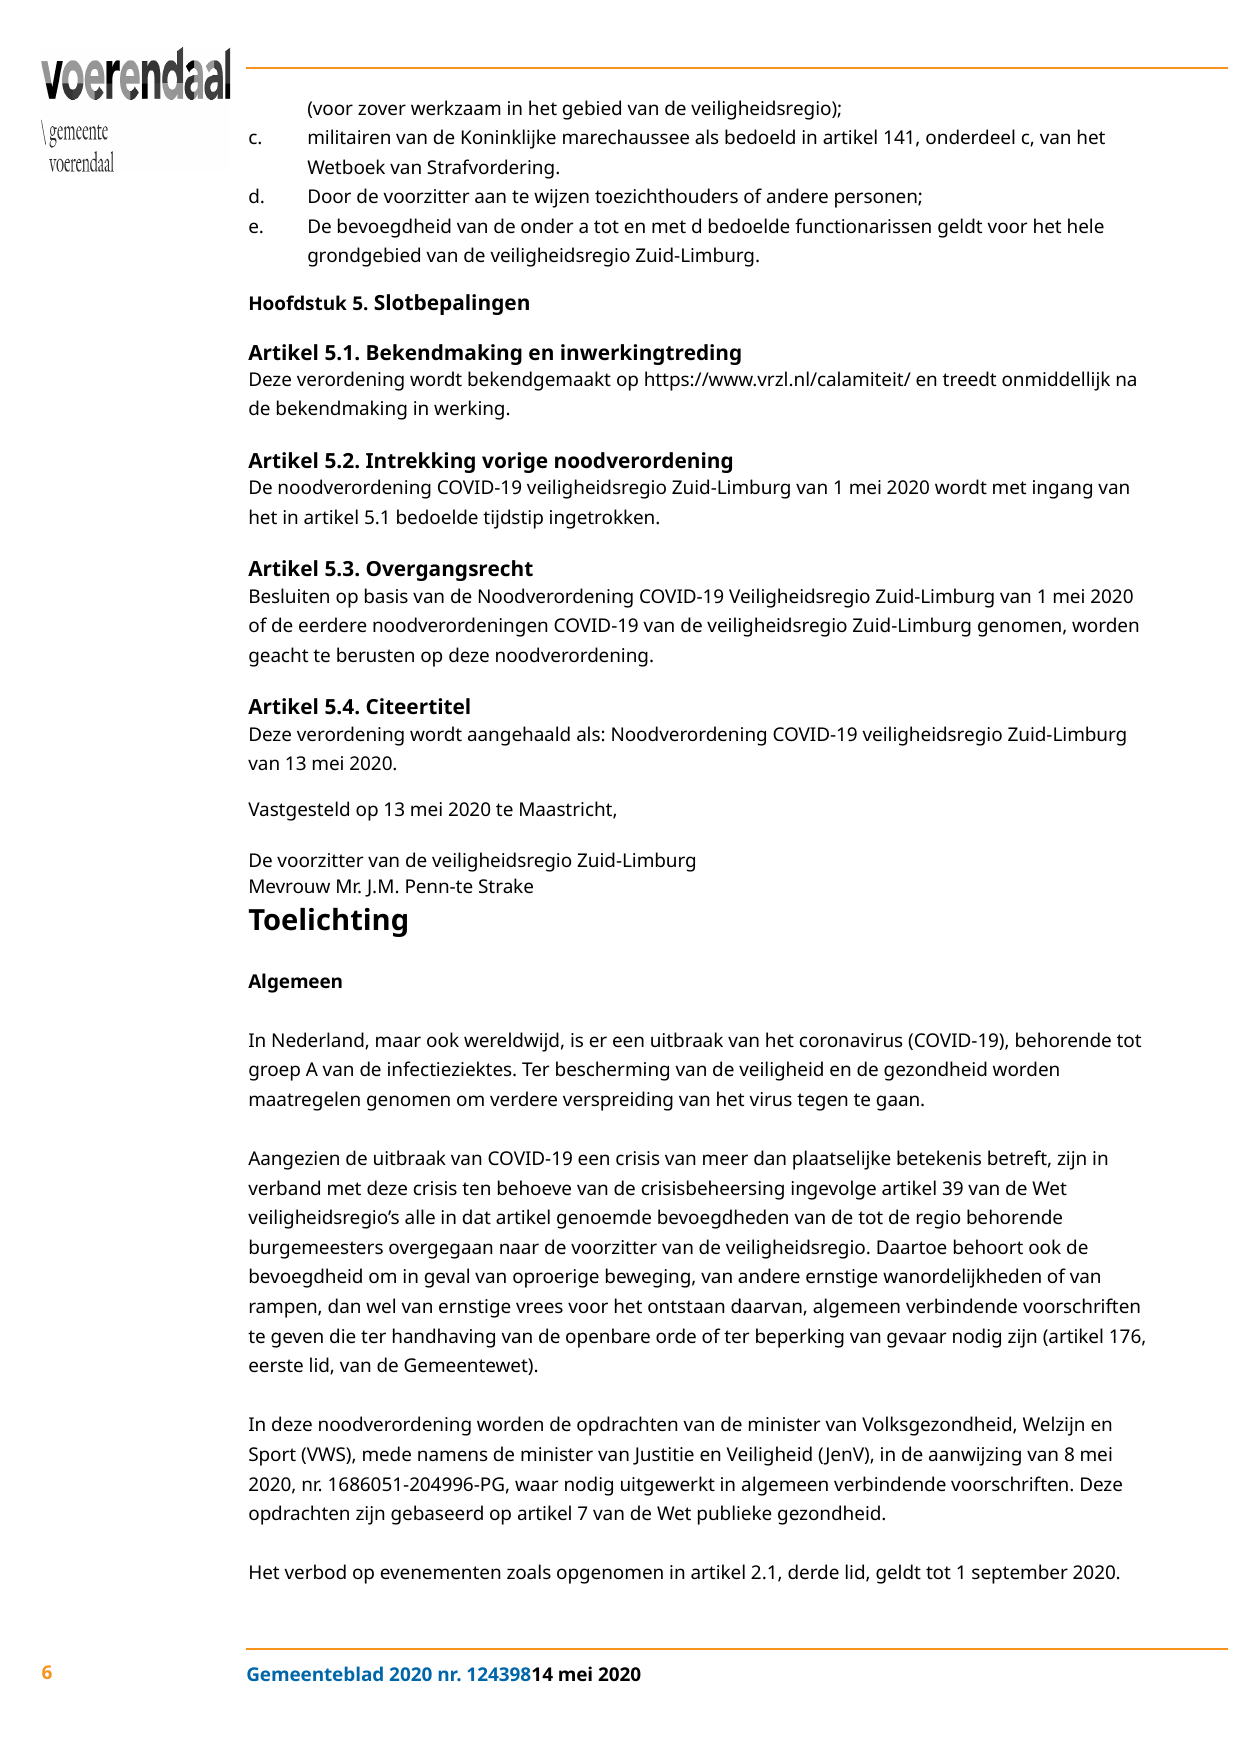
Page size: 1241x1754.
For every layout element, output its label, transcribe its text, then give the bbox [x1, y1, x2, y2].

text Aangezien de uitbraak van COVID-19 een crisis van meer dan plaatselijke betekenis betreft, zijn in verband met deze crisis ten behoeve van de crisisbeheersing ingevolge artikel 39 van de Wet veiligheidsregio’s alle in dat artikel genoemde bevoegdheden van de tot de regio behorende burgemeesters overgegaan naar de voorzitter van de veiligheidsregio. Daartoe behoort ook de bevoegdheid om in geval van oproerige beweging, van andere ernstige wanordelijkheden of van rampen, dan wel van ernstige vrees voor het ontstaan daarvan, algemeen verbindende voorschriften te geven die ter handhaving van de openbare orde of ter beperking van gevaar nodig zijn (artikel 176, eerste lid, van de Gemeentewet). [248, 1145, 1152, 1378]
text Algemeen [248, 968, 1152, 994]
list (voor zover werkzaam in het gebied van de veiligheidsregio); [248, 95, 1152, 121]
text Deze verordening wordt bekendgemaakt op https://www.vrzl.nl/calamiteit/ en treedt onmiddellijk na de bekendmaking in werking. [248, 366, 1152, 421]
list De bevoegdheid van de onder a tot en met d bedoelde functionarissen geldt voor het hele grondgebied van de veiligheidsregio Zuid-Limburg. [248, 213, 1152, 268]
text In Nederland, maar ook wereldwijd, is er een uitbraak van het coronavirus (COVID-19), behorende tot groep A van de infectieziektes. Ter bescherming van de veiligheid en de gezondheid worden maatregelen genomen om verdere verspreiding van het virus tegen te gaan. [248, 1027, 1152, 1112]
text Deze verordening wordt aangehaald als: Noodverordening COVID-19 veiligheidsregio Zuid-Limburg van 13 mei 2020. [248, 721, 1152, 776]
list militairen van de Koninklijke marechaussee als bedoeld in artikel 141, onderdeel c, van het Wetboek van Strafvordering. [248, 124, 1152, 180]
text Artikel 5.1. Bekendmaking en inwerkingtreding [248, 338, 1152, 366]
picture [41, 47, 231, 172]
list Door de voorzitter aan te wijzen toezichthouders of andere personen; [248, 183, 1152, 209]
text Hoofdstuk 5. Slotbepalingen [248, 288, 1152, 317]
text Artikel 5.4. Citeertitel [248, 692, 1152, 721]
text Toelichting [248, 899, 1152, 939]
text Artikel 5.2. Intrekking vorige noodverordening [248, 446, 1152, 474]
text Besluiten op basis van de Noodverordening COVID-19 Veiligheidsregio Zuid-Limburg van 1 mei 2020 of de eerdere noodverordeningen COVID-19 van de veiligheidsregio Zuid-Limburg genomen, worden geacht te berusten op deze noodverordening. [248, 583, 1152, 668]
text Vastgesteld op 13 mei 2020 te Maastricht, [248, 796, 1152, 822]
text Artikel 5.3. Overgangsrecht [248, 554, 1152, 583]
text De voorzitter van de veiligheidsregio Zuid-Limburg [248, 848, 1152, 873]
text De noodverordening COVID-19 veiligheidsregio Zuid-Limburg van 1 mei 2020 wordt met ingang van het in artikel 5.1 bedoelde tijdstip ingetrokken. [248, 474, 1152, 530]
text Het verbod op evenementen zoals opgenomen in artikel 2.1, derde lid, geldt tot 1 september 2020. [248, 1559, 1152, 1585]
text Mevrouw Mr. J.M. Penn-te Strake [248, 873, 1152, 899]
text In deze noodverordening worden de opdrachten van de minister van Volksgezondheid, Welzijn en Sport (VWS), mede namens de minister van Justitie en Veiligheid (JenV), in de aanwijzing van 8 mei 2020, nr. 1686051-204996-PG, waar nodig uitgewerkt in algemeen verbindende voorschriften. Deze opdrachten zijn gebaseerd op artikel 7 van de Wet publieke gezondheid. [248, 1412, 1152, 1526]
